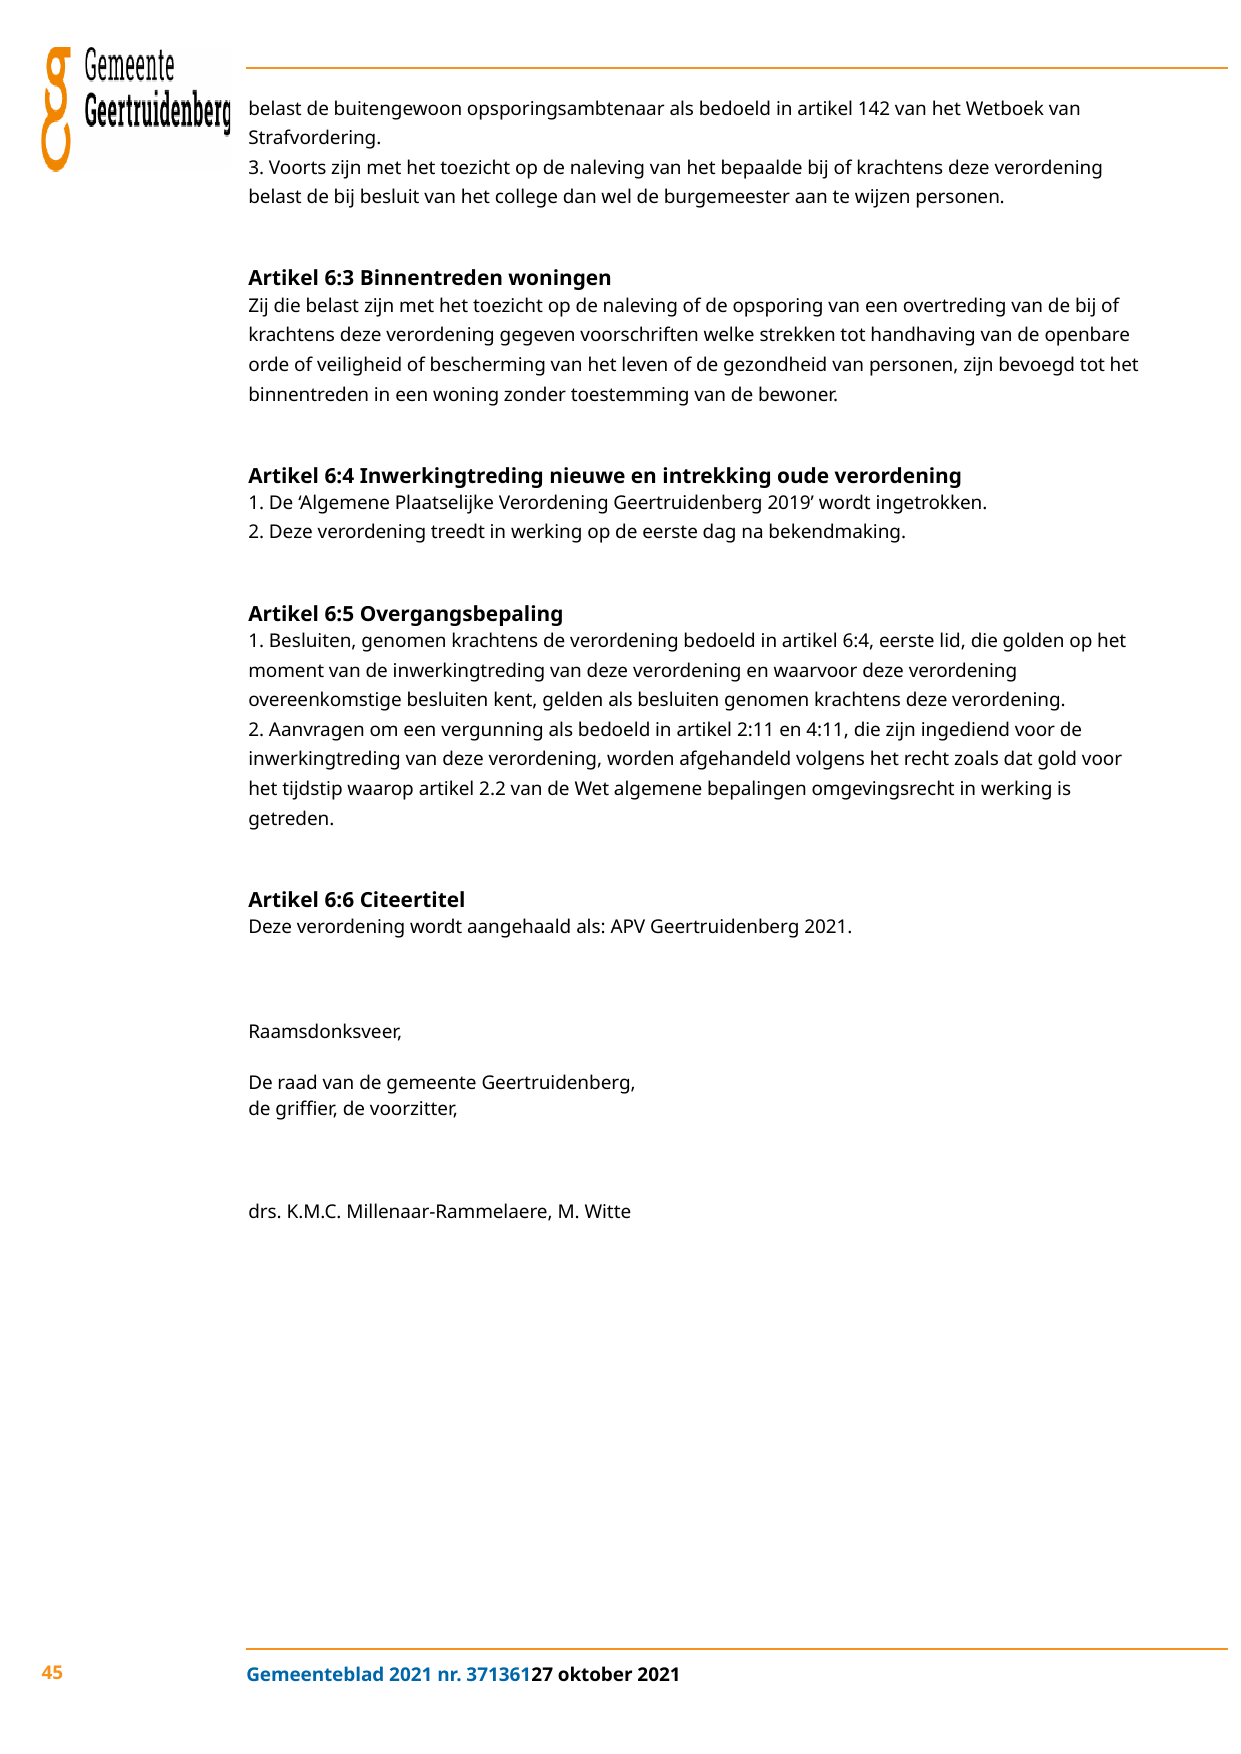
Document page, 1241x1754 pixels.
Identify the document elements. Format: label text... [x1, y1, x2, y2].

text Deze verordening wordt aangehaald als: APV Geertruidenberg 2021. [248, 913, 1152, 939]
text Zij die belast zijn met het toezicht op de naleving of de opsporing van een overtreding van de bij of krachtens deze verordening gegeven voorschriften welke strekken tot handhaving van de openbare orde of veiligheid of bescherming van het leven of de gezondheid van personen, zijn bevoegd tot het binnentreden in een woning zonder toestemming van de bewoner. [248, 292, 1152, 406]
text Artikel 6:5 Overgangsbepaling [248, 599, 1152, 627]
text Artikel 6:4 Inwerkingtreding nieuwe en intrekking oude verordening [248, 461, 1152, 489]
text 1. Besluiten, genomen krachtens de verordening bedoeld in artikel 6:4, eerste lid, die golden op het moment van de inwerkingtreding van deze verordening en waarvoor deze verordening overeenkomstige besluiten kent, gelden als besluiten genomen krachtens deze verordening. [248, 627, 1152, 712]
text drs. K.M.C. Millenaar-Rammelaere, M. Witte [248, 1198, 1152, 1224]
text de griffier, de voorzitter, [248, 1095, 1152, 1121]
text 2. Deze verordening treedt in werking op de eerste dag na bekendmaking. [248, 519, 1152, 544]
text belast de buitengewoon opsporingsambtenaar als bedoeld in artikel 142 van het Wetboek van Strafvordering. [248, 95, 1152, 150]
text Raamsdonksveer, [248, 1018, 1152, 1044]
text De raad van de gemeente Geertruidenberg, [248, 1069, 1152, 1095]
text Artikel 6:3 Binnentreden woningen [248, 263, 1152, 292]
text 1. De ‘Algemene Plaatselijke Verordening Geertruidenberg 2019’ wordt ingetrokken. [248, 489, 1152, 515]
picture [41, 47, 231, 172]
text 3. Voorts zijn met het toezicht op de naleving van het bepaalde bij of krachtens deze verordening belast de bij besluit van het college dan wel de burgemeester aan te wijzen personen. [248, 154, 1152, 209]
text Artikel 6:6 Citeertitel [248, 885, 1152, 913]
text 2. Aanvragen om een vergunning als bedoeld in artikel 2:11 en 4:11, die zijn ingediend voor de inwerkingtreding van deze verordening, worden afgehandeld volgens het recht zoals dat gold voor het tijdstip waarop artikel 2.2 van de Wet algemene bepalingen omgevingsrecht in werking is getreden. [248, 716, 1152, 830]
